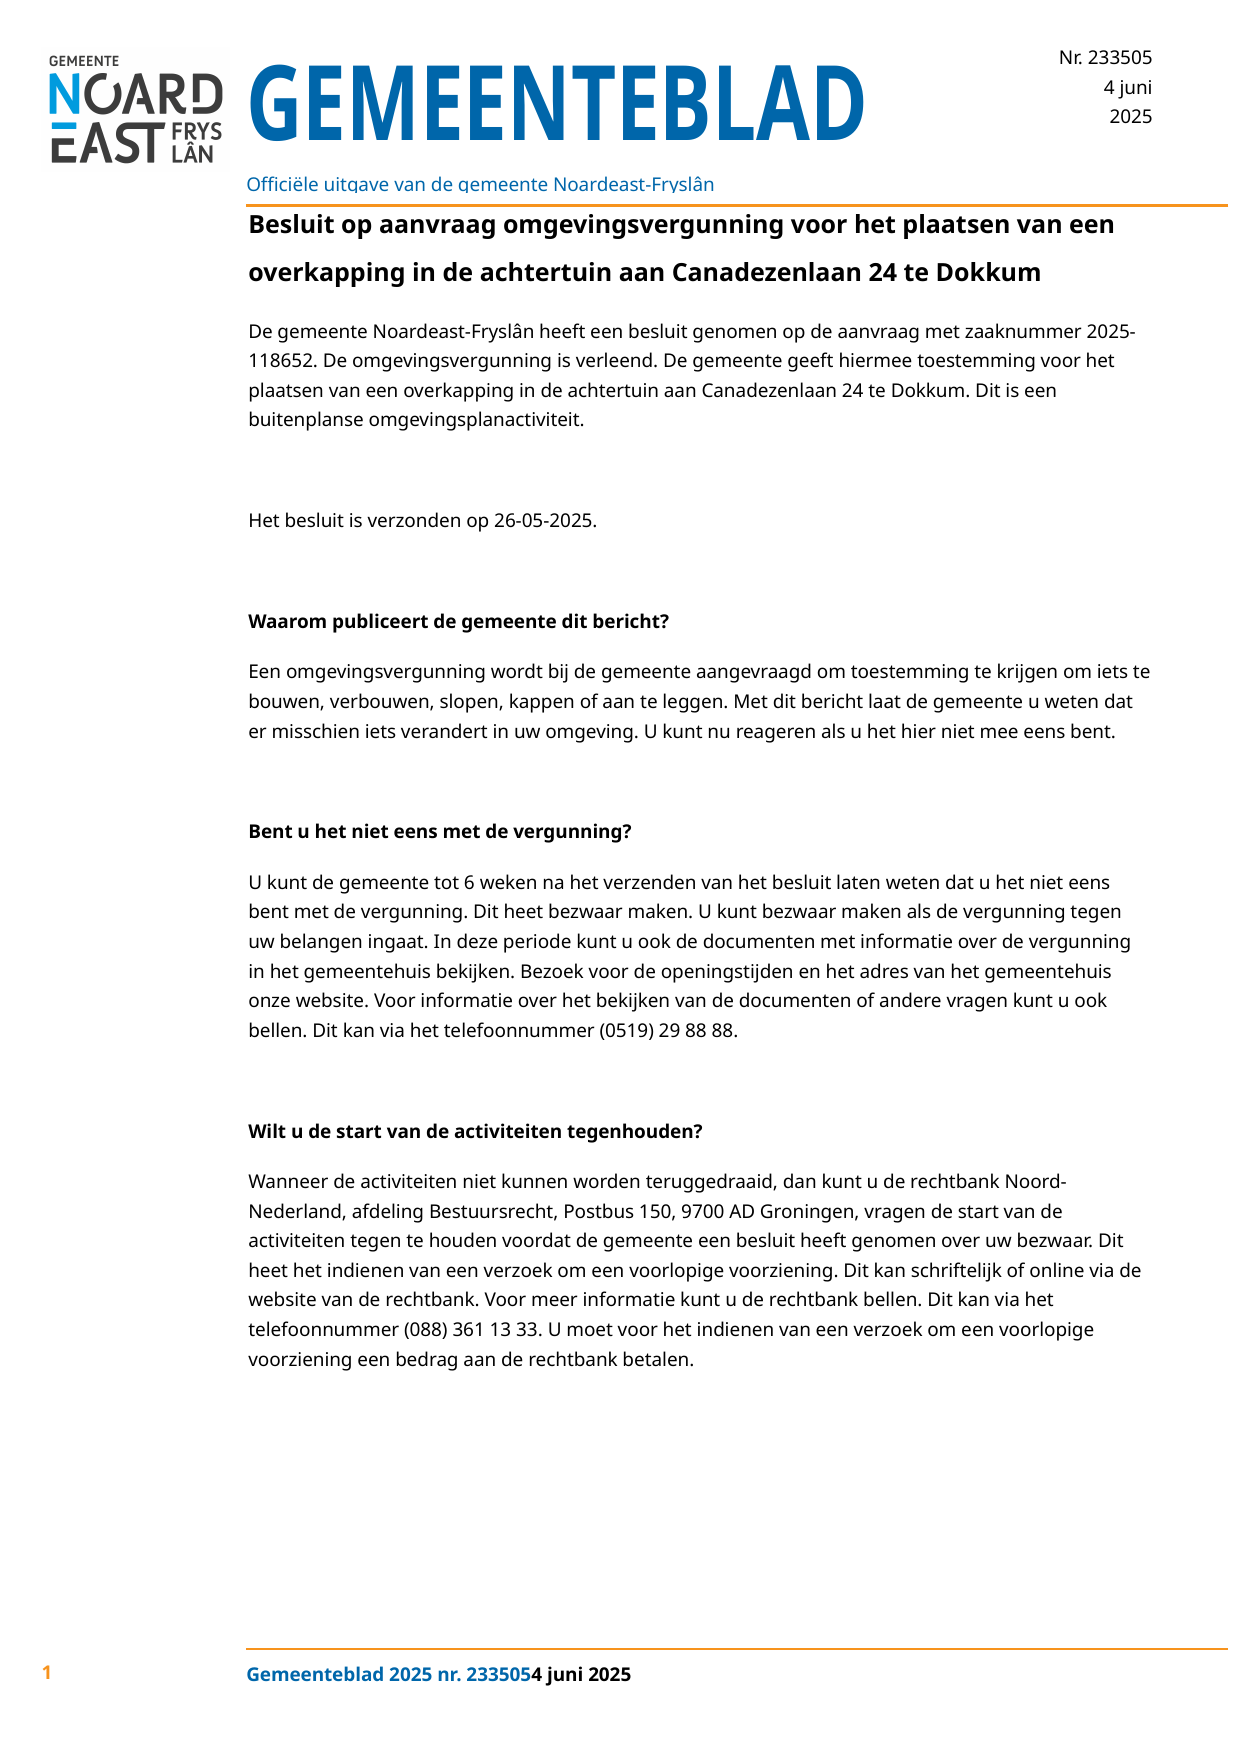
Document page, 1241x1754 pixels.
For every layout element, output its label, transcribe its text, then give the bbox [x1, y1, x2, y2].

text Wilt u de start van de activiteiten tegenhouden? [248, 1118, 1152, 1144]
text Een omgevingsvergunning wordt bij de gemeente aangevraagd om toestemming te krijgen om iets te bouwen, verbouwen, slopen, kappen of aan te leggen. Met dit bericht laat de gemeente u weten dat er misschien iets verandert in uw omgeving. U kunt nu reageren als u het hier niet mee eens bent. [248, 659, 1152, 744]
picture [41, 47, 231, 172]
text Waarom publiceert de gemeente dit bericht? [248, 608, 1152, 634]
text Wanneer de activiteiten niet kunnen worden teruggedraaid, dan kunt u de rechtbank Noord-Nederland, afdeling Bestuursrecht, Postbus 150, 9700 AD Groningen, vragen de start van de activiteiten tegen te houden voordat de gemeente een besluit heeft genomen over uw bezwaar. Dit heet het indienen van een verzoek om een voorlopige voorziening. Dit kan schriftelijk of online via de website van de rechtbank. Voor meer informatie kunt u de rechtbank bellen. Dit kan via het telefoonnummer (088) 361 13 33. U moet voor het indienen van een verzoek om een voorlopige voorziening een bedrag aan de rechtbank betalen. [248, 1168, 1152, 1372]
text Besluit op aanvraag omgevingsvergunning voor het plaatsen van een overkapping in de achtertuin aan Canadezenlaan 24 te Dokkum [248, 207, 1152, 288]
text U kunt de gemeente tot 6 weken na het verzenden van het besluit laten weten dat u het niet eens bent met de vergunning. Dit heet bezwaar maken. U kunt bezwaar maken als de vergunning tegen uw belangen ingaat. In deze periode kunt u ook de documenten met informatie over de vergunning in het gemeentehuis bekijken. Bezoek voor de openingstijden en het adres van het gemeentehuis onze website. Voor informatie over het bekijken van de documenten of andere vragen kunt u ook bellen. Dit kan via het telefoonnummer (0519) 29 88 88. [248, 869, 1152, 1043]
text Het besluit is verzonden op 26-05-2025. [248, 507, 1152, 533]
text De gemeente Noardeast-Fryslân heeft een besluit genomen op de aanvraag met zaaknummer 2025-118652. De omgevingsvergunning is verleend. De gemeente geeft hiermee toestemming voor het plaatsen van een overkapping in de achtertuin aan Canadezenlaan 24 te Dokkum. Dit is een buitenplanse omgevingsplanactiviteit. [248, 318, 1152, 432]
text Bent u het niet eens met de vergunning? [248, 819, 1152, 844]
